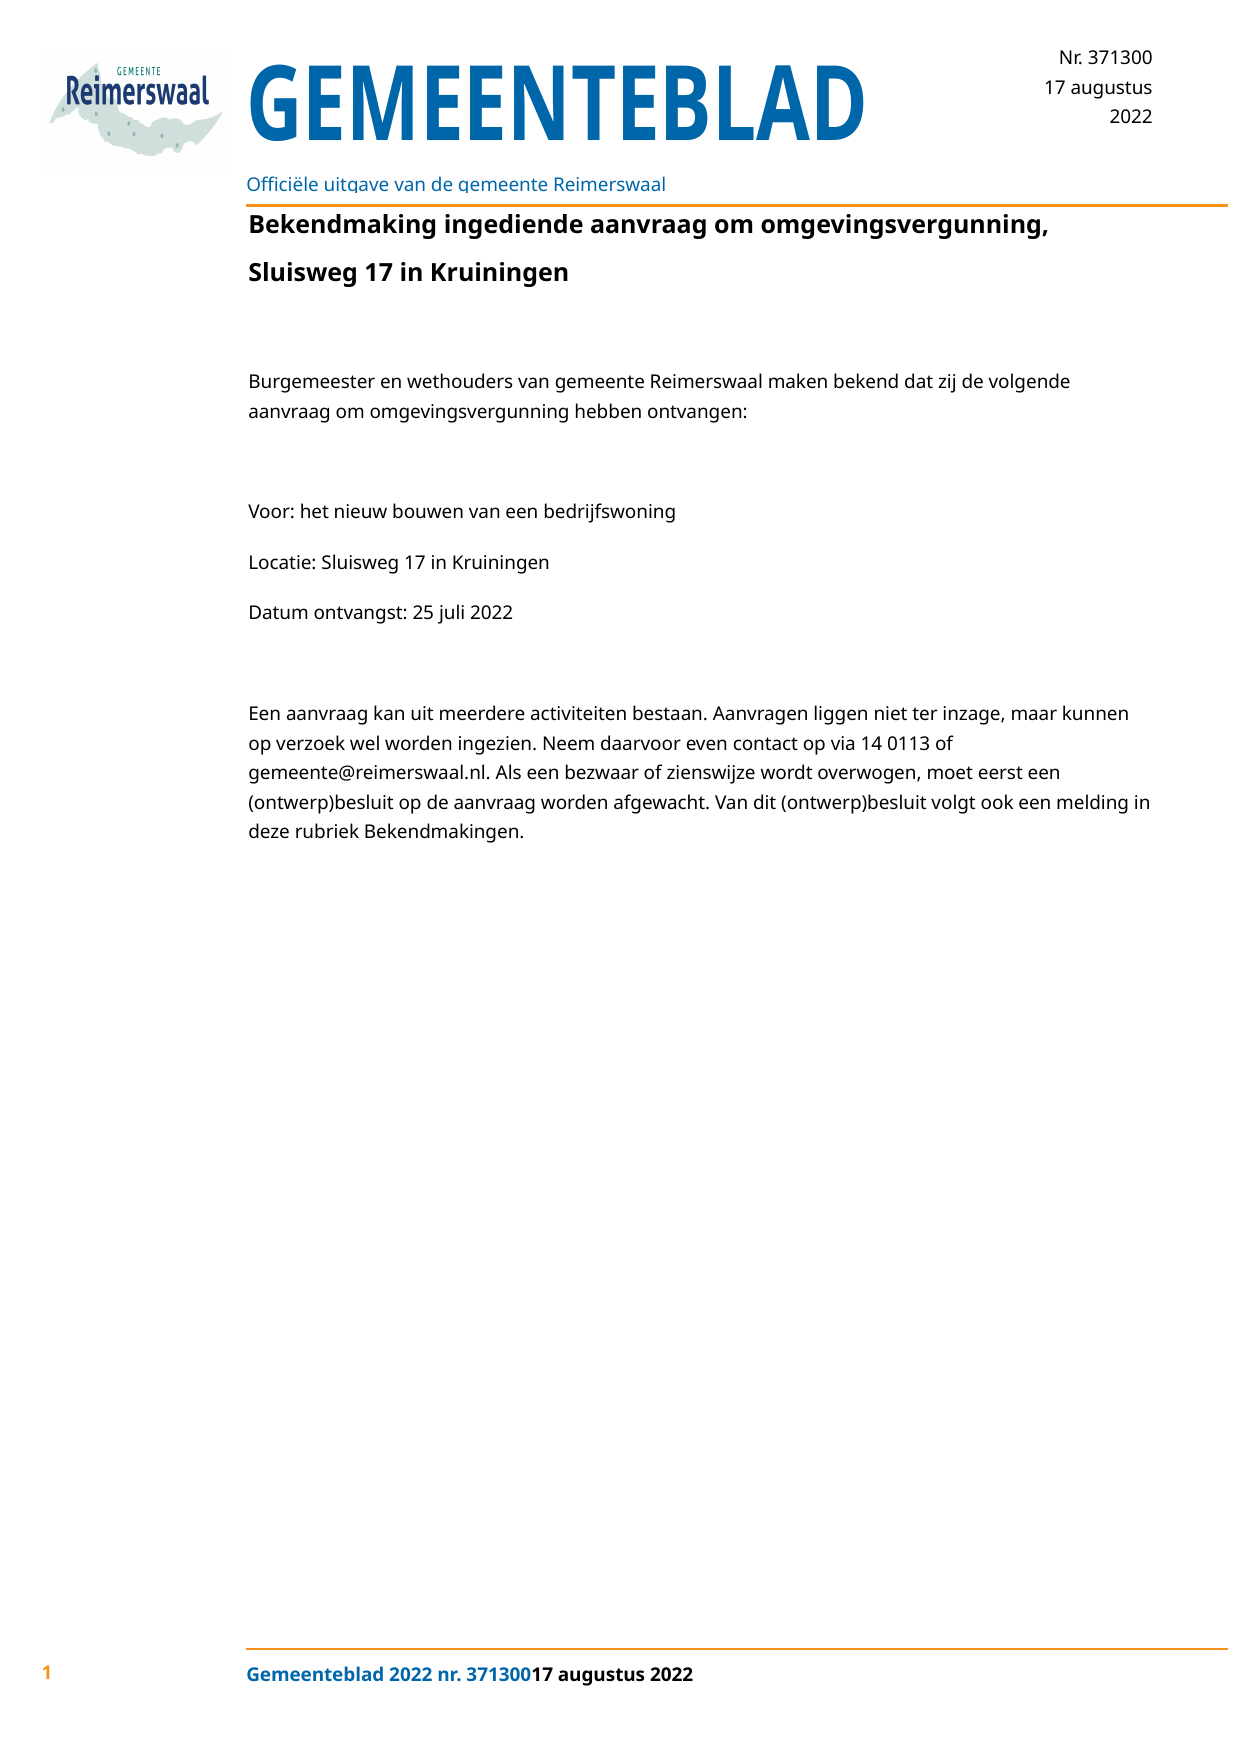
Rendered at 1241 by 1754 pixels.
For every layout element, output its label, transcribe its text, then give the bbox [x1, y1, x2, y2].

picture [41, 47, 231, 172]
text Burgemeester en wethouders van gemeente Reimerswaal maken bekend dat zij de volgende aanvraag om omgevingsvergunning hebben ontvangen: [248, 368, 1152, 424]
text Locatie: Sluisweg 17 in Kruiningen [248, 549, 1152, 575]
text Voor: het nieuw bouwen van een bedrijfswoning [248, 499, 1152, 524]
text Een aanvraag kan uit meerdere activiteiten bestaan. Aanvragen liggen niet ter inzage, maar kunnen op verzoek wel worden ingezien. Neem daarvoor even contact op via 14 0113 of gemeente@reimerswaal.nl. Als een bezwaar of zienswijze wordt overwogen, moet eerst een (ontwerp)besluit op de aanvraag worden afgewacht. Van dit (ontwerp)besluit volgt ook een melding in deze rubriek Bekendmakingen. [248, 700, 1152, 844]
text Bekendmaking ingediende aanvraag om omgevingsvergunning, Sluisweg 17 in Kruiningen [248, 207, 1152, 288]
text Datum ontvangst: 25 juli 2022 [248, 599, 1152, 625]
